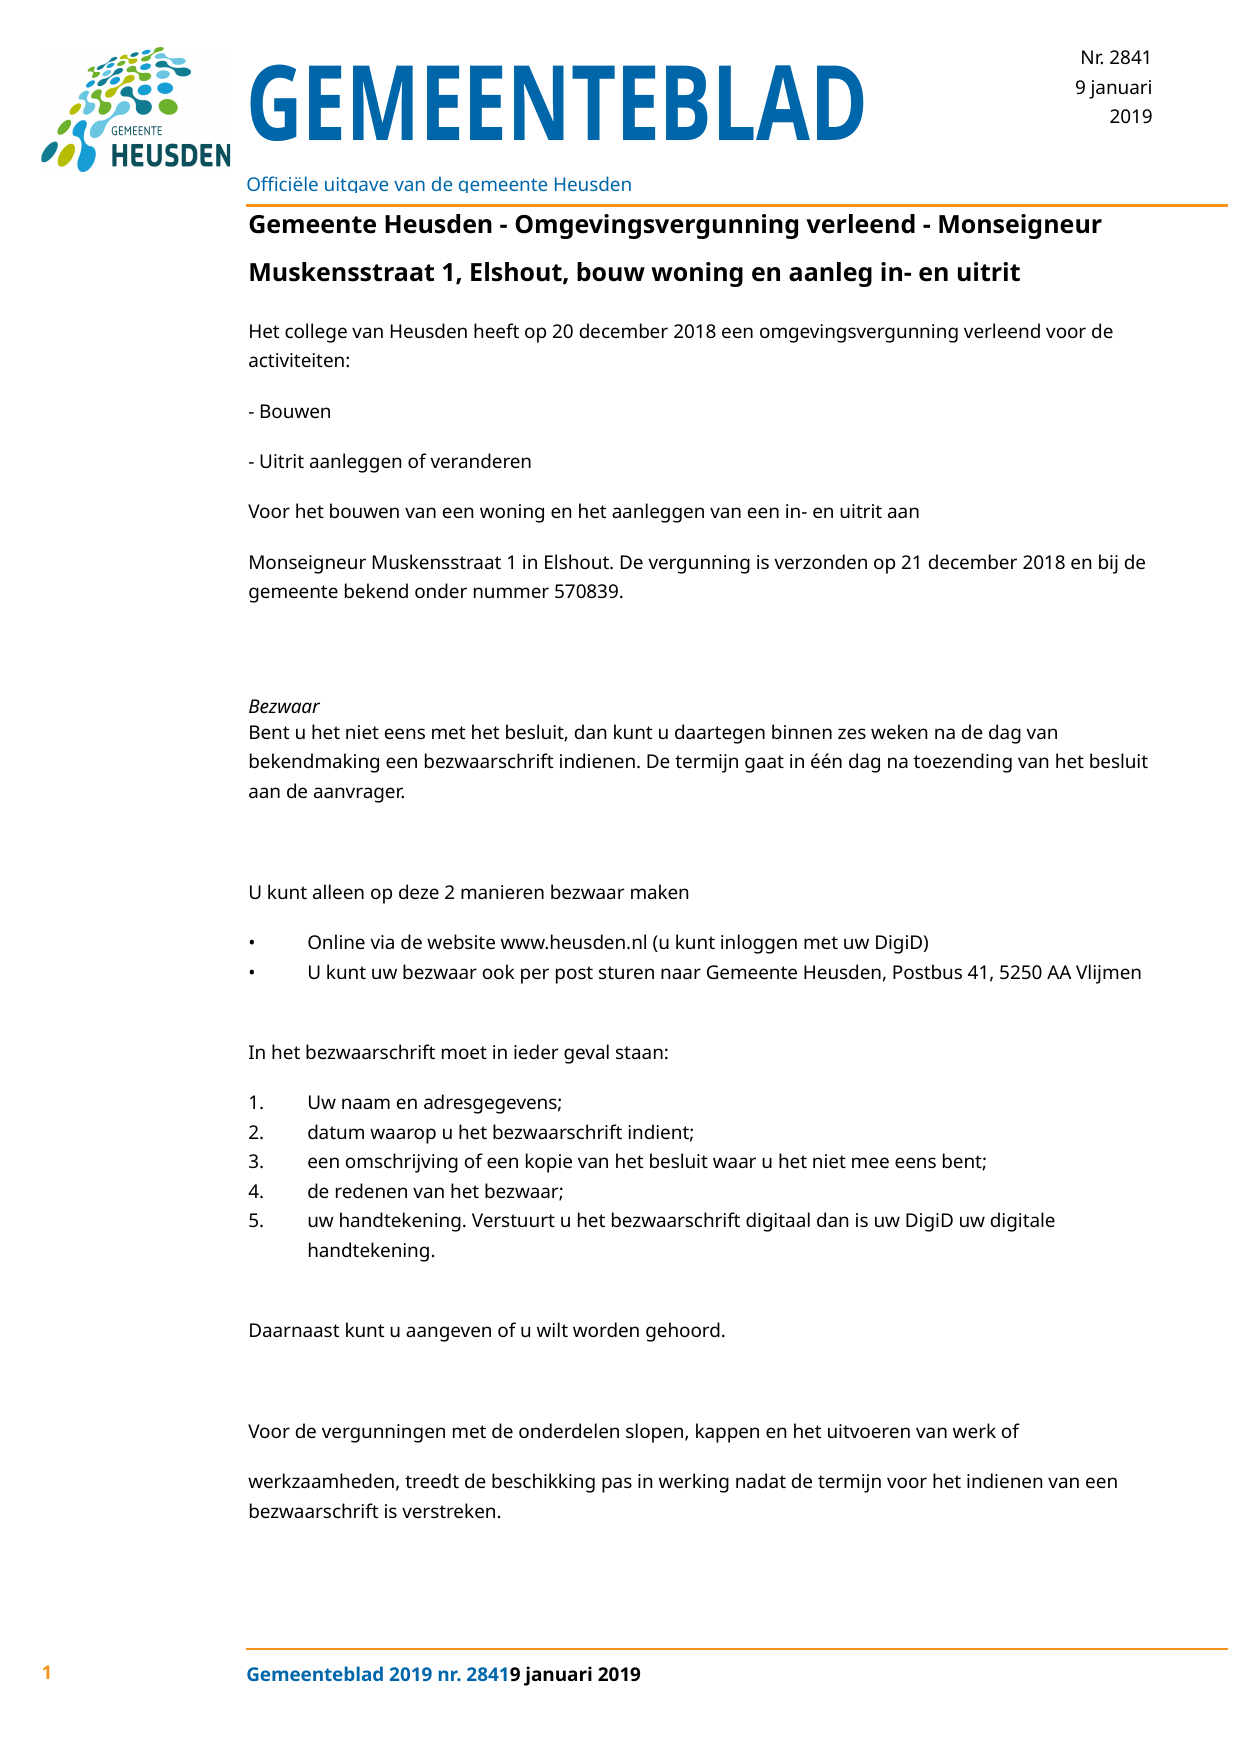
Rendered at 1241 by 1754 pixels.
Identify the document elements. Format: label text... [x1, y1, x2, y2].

text Voor de vergunningen met de onderdelen slopen, kappen en het uitvoeren van werk of [248, 1418, 1152, 1444]
text Voor het bouwen van een woning en het aanleggen van een in- en uitrit aan [248, 499, 1152, 524]
list U kunt uw bezwaar ook per post sturen naar Gemeente Heusden, Postbus 41, 5250 AA Vlijmen [248, 959, 1152, 984]
text Bezwaar [248, 693, 1152, 719]
text U kunt alleen op deze 2 manieren bezwaar maken [248, 879, 1152, 904]
picture [41, 47, 231, 172]
list datum waarop u het bezwaarschrift indient; [248, 1119, 1152, 1144]
text Monseigneur Muskensstraat 1 in Elshout. De vergunning is verzonden op 21 december 2018 en bij de gemeente bekend onder nummer 570839. [248, 549, 1152, 604]
list Uw naam en adresgegevens; [248, 1089, 1152, 1115]
text - Uitrit aanleggen of veranderen [248, 448, 1152, 474]
text Daarnaast kunt u aangeven of u wilt worden gehoord. [248, 1317, 1152, 1343]
text Gemeente Heusden - Omgevingsvergunning verleend - Monseigneur Muskensstraat 1, Elshout, bouw woning en aanleg in- en uitrit [248, 207, 1152, 288]
text In het bezwaarschrift moet in ieder geval staan: [248, 1039, 1152, 1064]
text Bent u het niet eens met het besluit, dan kunt u daartegen binnen zes weken na de dag van bekendmaking een bezwaarschrift indienen. De termijn gaat in één dag na toezending van het besluit aan de aanvrager. [248, 719, 1152, 804]
list Online via de website www.heusden.nl (u kunt inloggen met uw DigiD) [248, 929, 1152, 955]
list een omschrijving of een kopie van het besluit waar u het niet mee eens bent; [248, 1148, 1152, 1174]
text werkzaamheden, treedt de beschikking pas in werking nadat de termijn voor het indienen van een bezwaarschrift is verstreken. [248, 1468, 1152, 1524]
text - Bouwen [248, 398, 1152, 424]
list uw handtekening. Verstuurt u het bezwaarschrift digitaal dan is uw DigiD uw digitale handtekening. [248, 1208, 1152, 1263]
text Het college van Heusden heeft op 20 december 2018 een omgevingsvergunning verleend voor de activiteiten: [248, 318, 1152, 373]
list de redenen van het bezwaar; [248, 1178, 1152, 1204]
